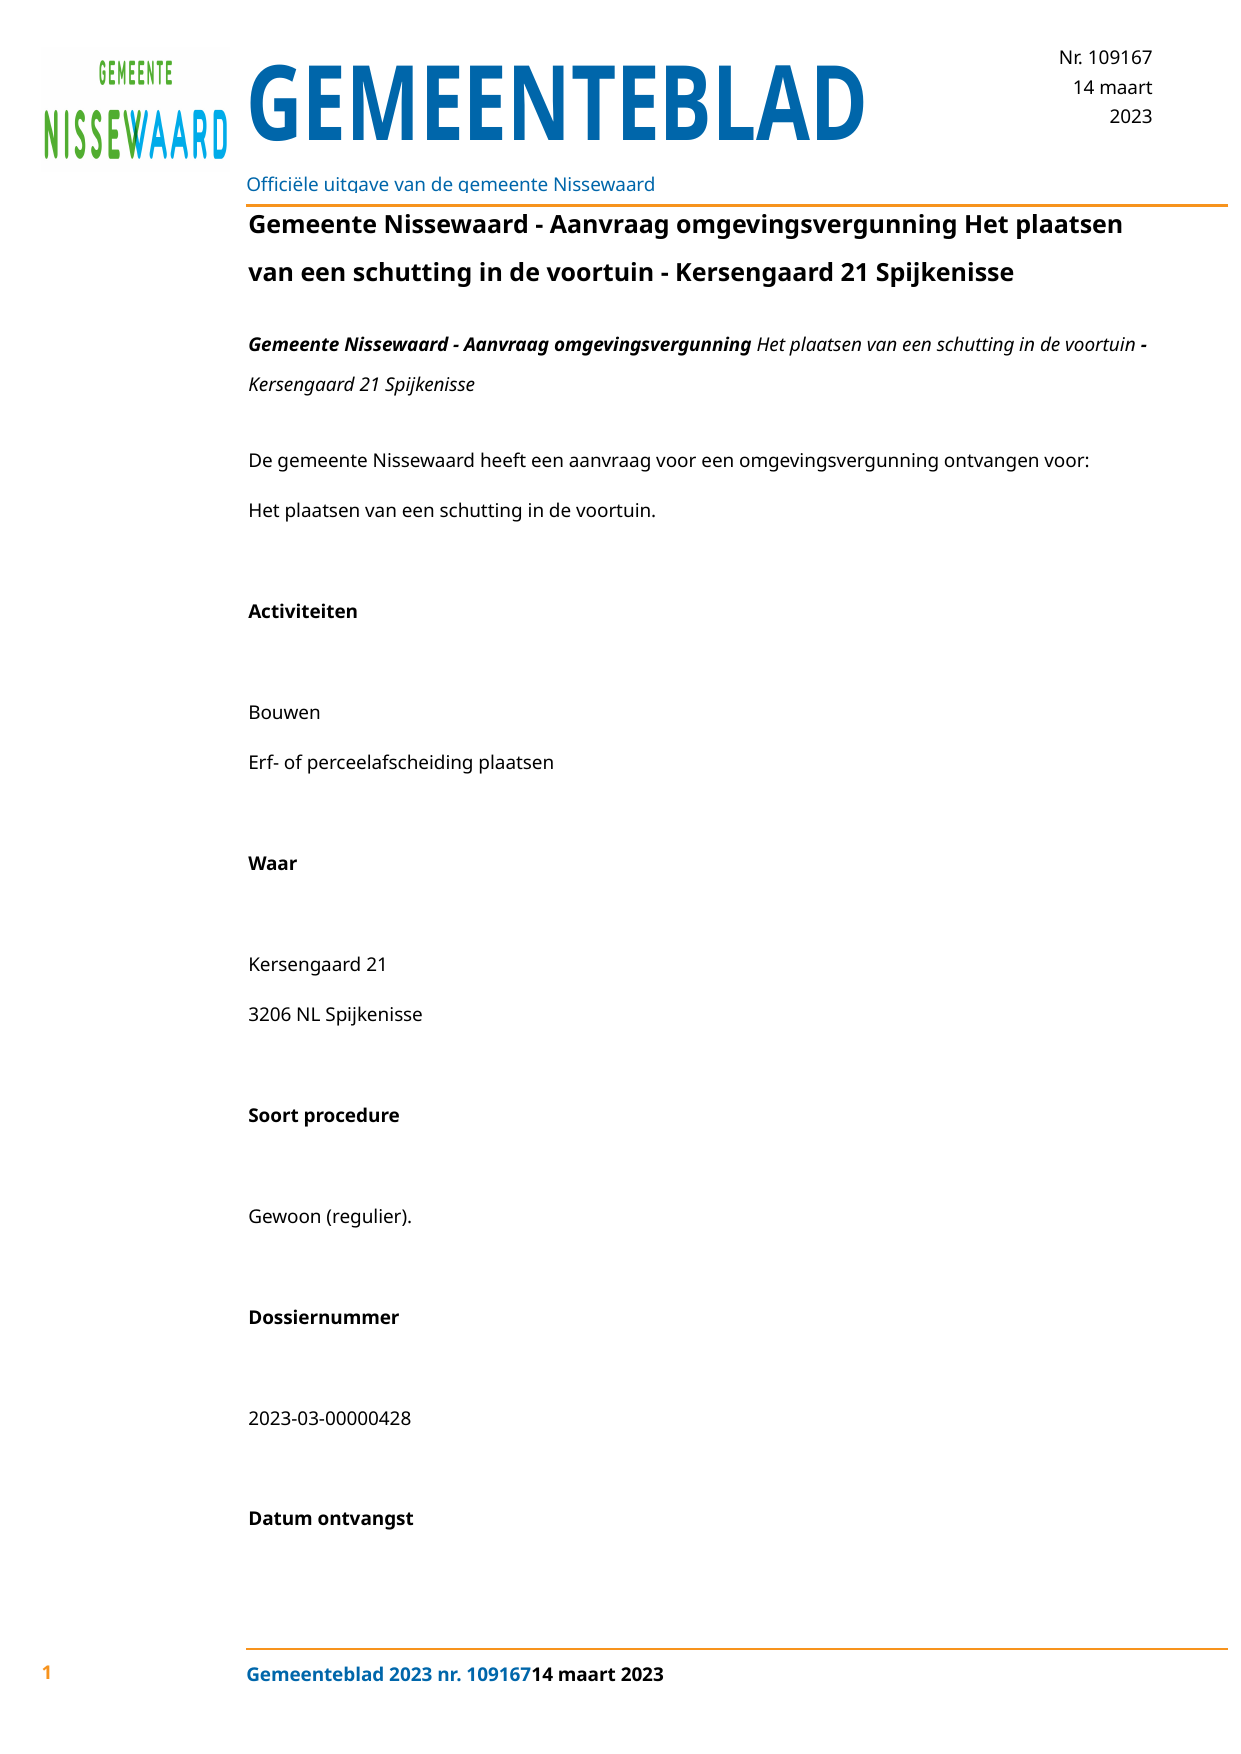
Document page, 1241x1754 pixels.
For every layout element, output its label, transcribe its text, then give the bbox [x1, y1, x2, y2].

text Dossiernummer [248, 1304, 1152, 1330]
text Het plaatsen van een schutting in de voortuin. [248, 497, 1152, 523]
text Waar [248, 850, 1152, 876]
text 3206 NL Spijkenisse [248, 1001, 1152, 1027]
text Activiteiten [248, 598, 1152, 624]
text 2023-03-00000428 [248, 1405, 1152, 1431]
text Bouwen [248, 699, 1152, 725]
text Gemeente Nissewaard - Aanvraag omgevingsvergunning Het plaatsen van een schutting in de voortuin - [248, 331, 1152, 357]
text Datum ontvangst [248, 1506, 1152, 1531]
text De gemeente Nissewaard heeft een aanvraag voor een omgevingsvergunning ontvangen voor: [248, 447, 1152, 473]
text Gewoon (regulier). [248, 1203, 1152, 1229]
picture [41, 47, 231, 172]
text Soort procedure [248, 1102, 1152, 1128]
text Gemeente Nissewaard - Aanvraag omgevingsvergunning Het plaatsen van een schutting in de voortuin - Kersengaard 21 Spijkenisse [248, 207, 1152, 288]
text Erf- of perceelafscheiding plaatsen [248, 749, 1152, 775]
text Kersengaard 21 Spijkenisse [248, 371, 1152, 396]
text Kersengaard 21 [248, 951, 1152, 977]
